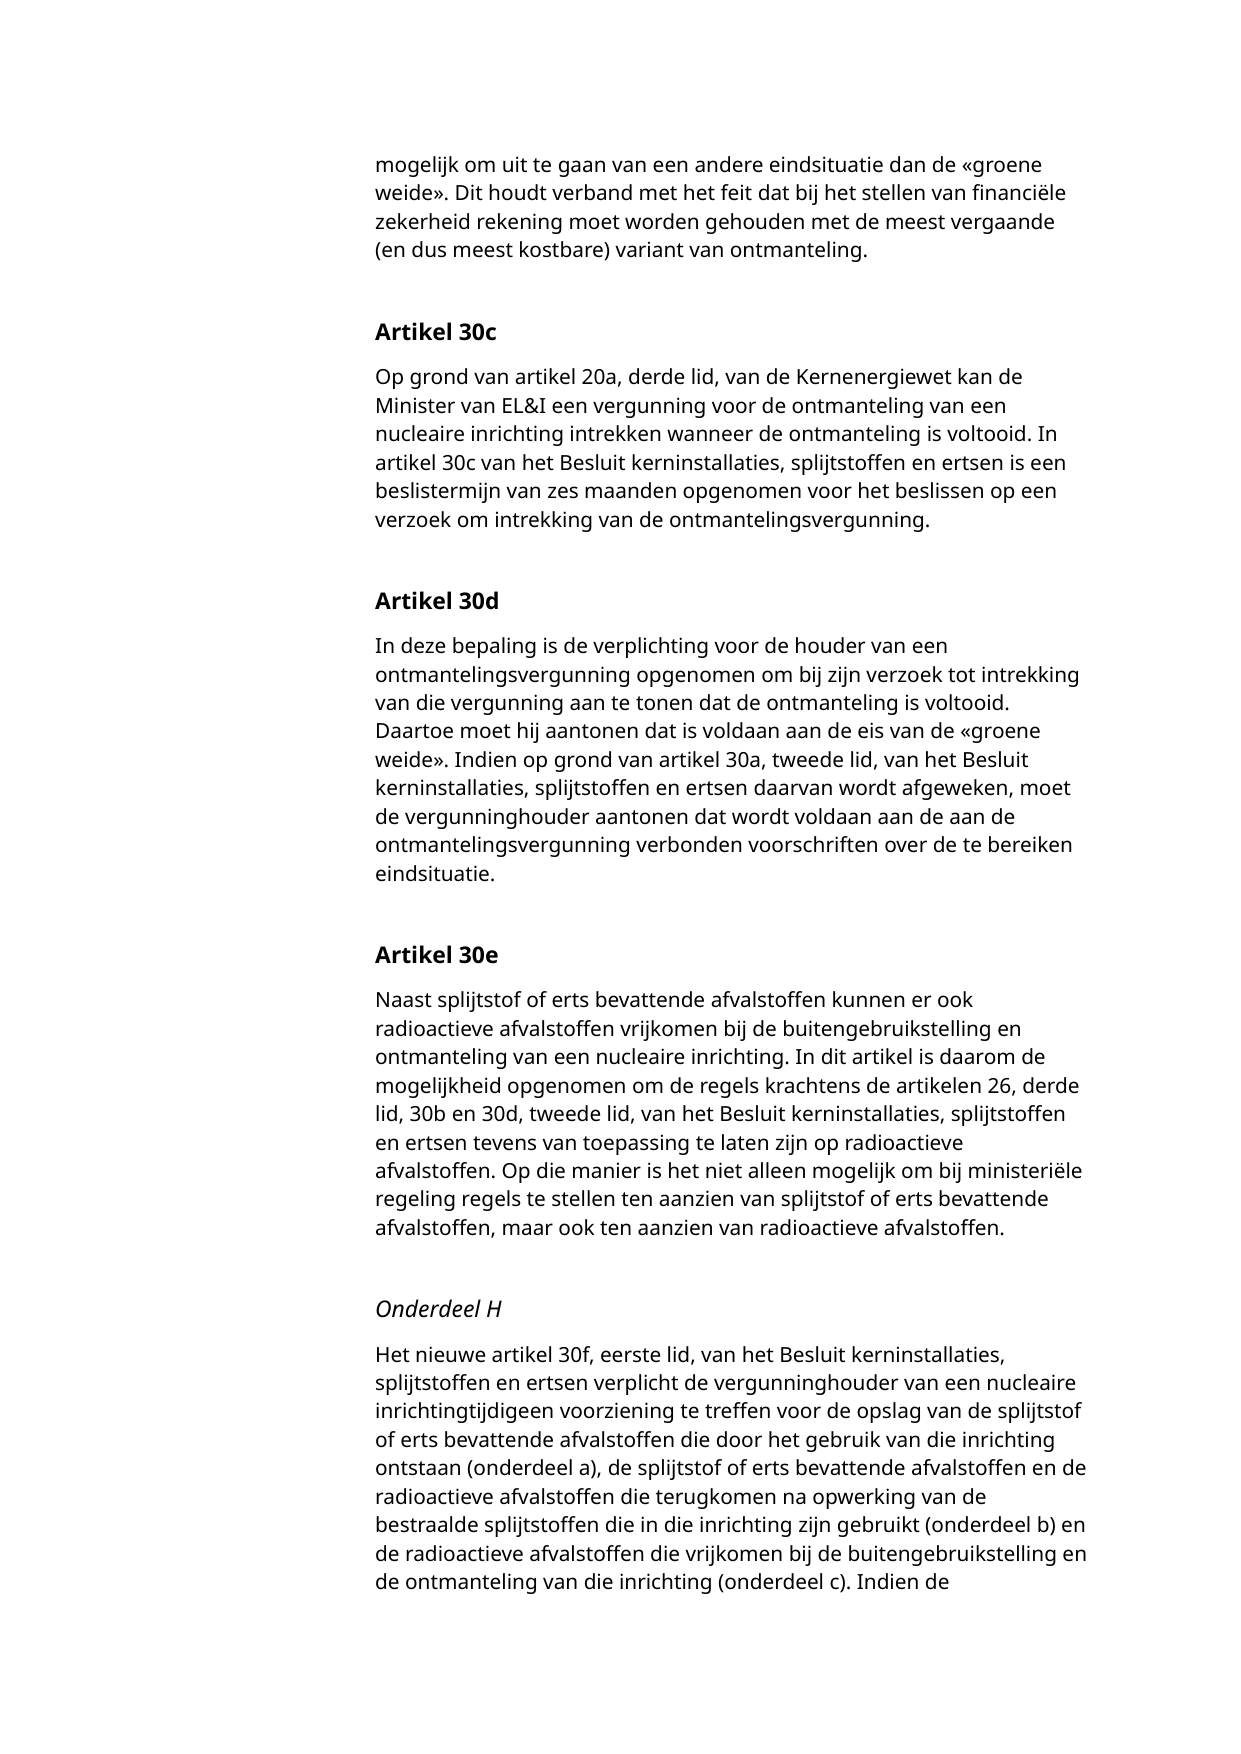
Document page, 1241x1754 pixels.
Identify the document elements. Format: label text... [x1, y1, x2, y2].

text Naast splijtstof of erts bevattende afvalstoffen kunnen er ook radioactieve afvalstoffen vrijkomen bij de buitengebruikstelling en ontmanteling van een nucleaire inrichting. In dit artikel is daarom de mogelijkheid opgenomen om de regels krachtens de artikelen 26, derde lid, 30b en 30d, tweede lid, van het Besluit kerninstallaties, splijtstoffen en ertsen tevens van toepassing te laten zijn op radioactieve afvalstoffen. Op die manier is het niet alleen mogelijk om bij ministeriële regeling regels te stellen ten aanzien van splijtstof of erts bevattende afvalstoffen, maar ook ten aanzien van radioactieve afvalstoffen. [375, 986, 1090, 1241]
text Op grond van artikel 20a, derde lid, van de Kernenergiewet kan de Minister van EL&I een vergunning voor de ontmanteling van een nucleaire inrichting intrekken wanneer de ontmanteling is voltooid. In artikel 30c van het Besluit kerninstallaties, splijtstoffen en ertsen is een beslistermijn van zes maanden opgenomen voor het beslissen op een verzoek om intrekking van de ontmantelingsvergunning. [375, 362, 1090, 533]
text Het nieuwe artikel 30f, eerste lid, van het Besluit kerninstallaties, splijtstoffen en ertsen verplicht de vergunninghouder van een nucleaire inrichtingtijdigeen voorziening te treffen voor de opslag van de splijtstof of erts bevattende afvalstoffen die door het gebruik van die inrichting ontstaan (onderdeel a), de splijtstof of erts bevattende afvalstoffen en de radioactieve afvalstoffen die terugkomen na opwerking van de bestraalde splijtstoffen die in die inrichting zijn gebruikt (onderdeel b) en de radioactieve afvalstoffen die vrijkomen bij de buitengebruikstelling en de ontmanteling van die inrichting (onderdeel c). Indien de [375, 1340, 1090, 1596]
subtitle Artikel 30d [375, 585, 1090, 616]
subtitle Artikel 30c [375, 316, 1090, 347]
subtitle Onderdeel H [375, 1293, 1090, 1325]
subtitle Artikel 30e [375, 939, 1090, 971]
text In deze bepaling is de verplichting voor de houder van een ontmantelingsvergunning opgenomen om bij zijn verzoek tot intrekking van die vergunning aan te tonen dat de ontmanteling is voltooid. Daartoe moet hij aantonen dat is voldaan aan de eis van de «groene weide». Indien op grond van artikel 30a, tweede lid, van het Besluit kerninstallaties, splijtstoffen en ertsen daarvan wordt afgeweken, moet de vergunninghouder aantonen dat wordt voldaan aan de aan de ontmantelingsvergunning verbonden voorschriften over de te bereiken eindsituatie. [375, 631, 1090, 887]
text mogelijk om uit te gaan van een andere eindsituatie dan de «groene weide». Dit houdt verband met het feit dat bij het stellen van financiële zekerheid rekening moet worden gehouden met de meest vergaande (en dus meest kostbare) variant van ontmanteling. [375, 150, 1090, 264]
